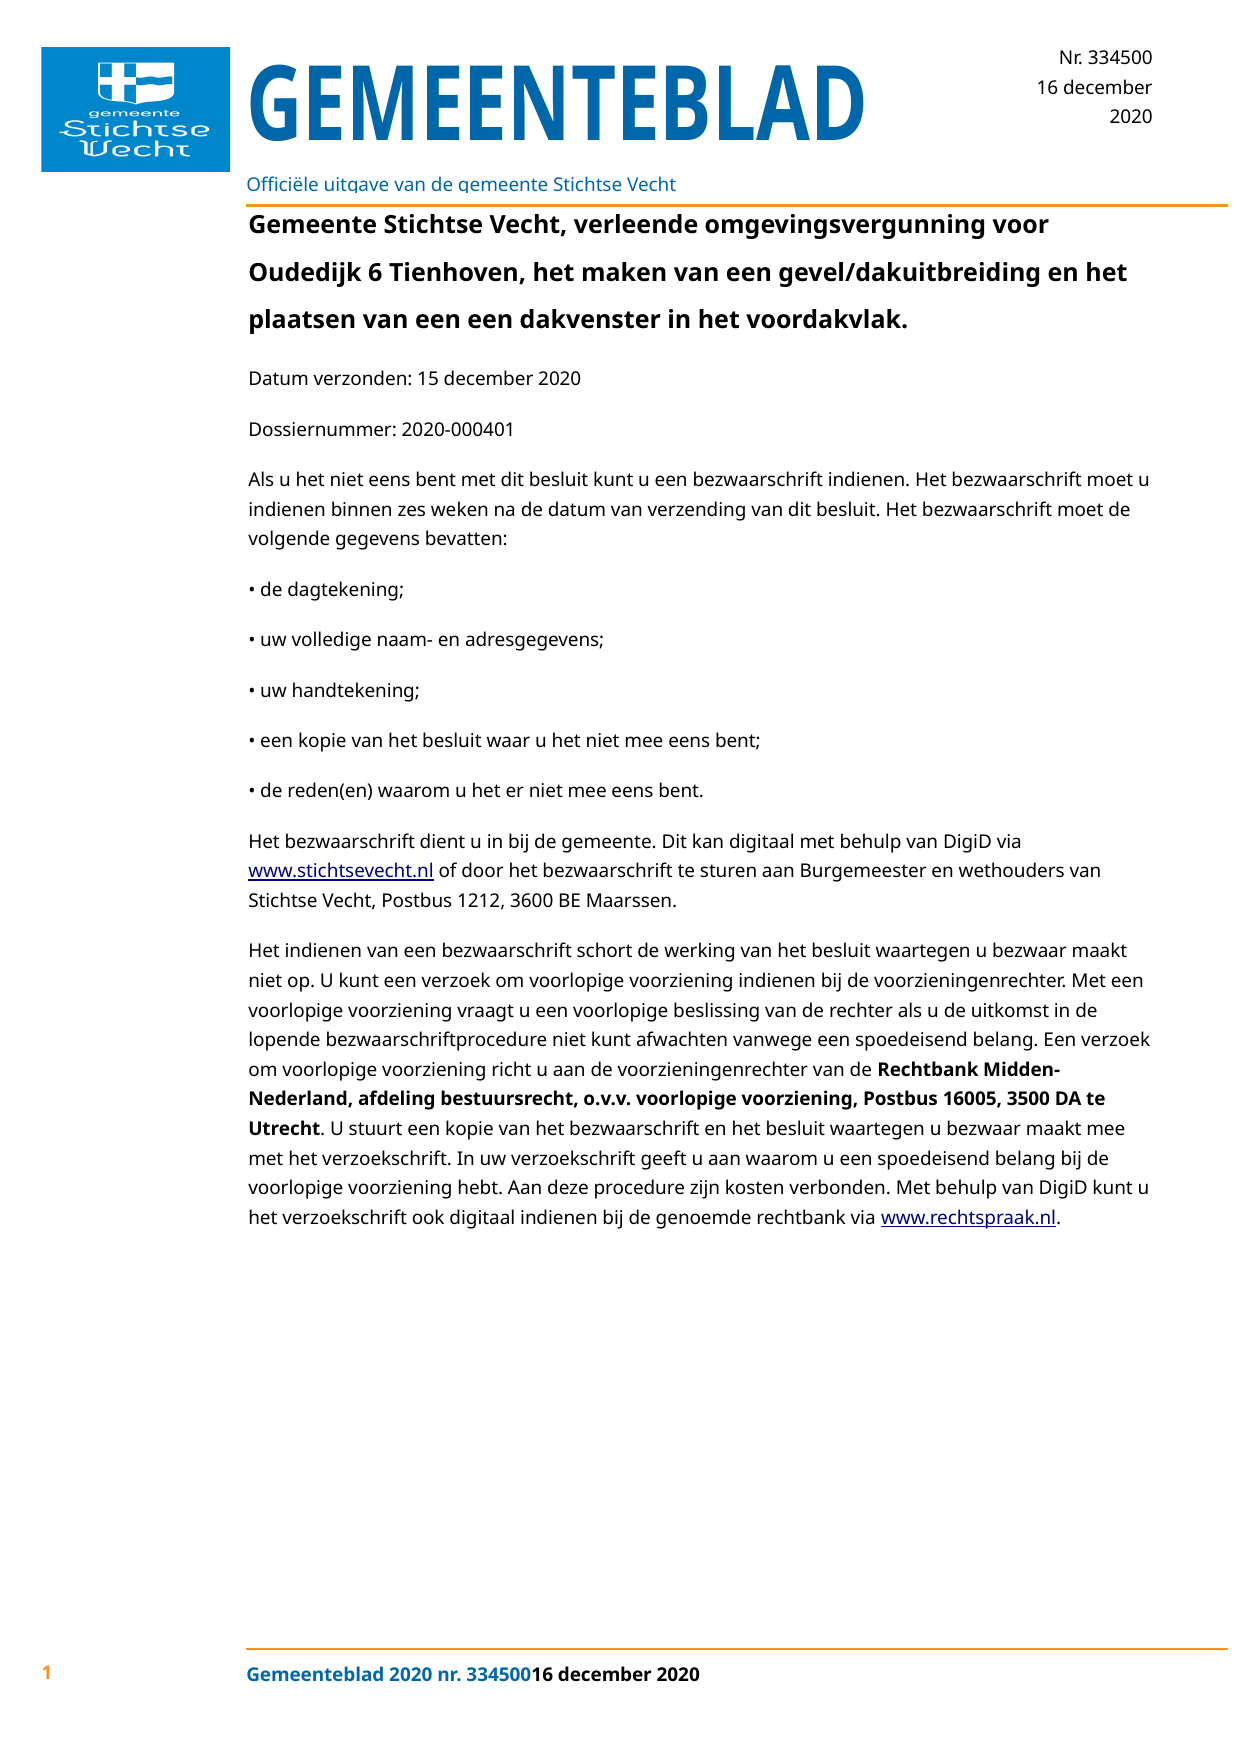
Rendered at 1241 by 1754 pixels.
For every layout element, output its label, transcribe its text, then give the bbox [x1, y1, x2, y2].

text Het bezwaarschrift dient u in bij de gemeente. Dit kan digitaal met behulp van DigiD via www.stichtsevecht.nl of door het bezwaarschrift te sturen aan Burgemeester en wethouders van Stichtse Vecht, Postbus 1212, 3600 BE Maarssen. [248, 828, 1152, 913]
text • een kopie van het besluit waar u het niet mee eens bent; [248, 727, 1152, 753]
text Datum verzonden: 15 december 2020 [248, 366, 1152, 391]
text Gemeente Stichtse Vecht, verleende omgevingsvergunning voor Oudedijk 6 Tienhoven, het maken van een gevel/dakuitbreiding en het plaatsen van een een dakvenster in het voordakvlak. [248, 207, 1152, 336]
text • de reden(en) waarom u het er niet mee eens bent. [248, 778, 1152, 803]
picture [99, 63, 135, 101]
text • uw handtekening; [248, 677, 1152, 702]
picture [137, 63, 174, 103]
text Dossiernummer: 2020-000401 [248, 416, 1152, 442]
text Het indienen van een bezwaarschrift schort de werking van het besluit waartegen u bezwaar maakt niet op. U kunt een verzoek om voorlopige voorziening indienen bij de voorzieningenrechter. Met een voorlopige voorziening vraagt u een voorlopige beslissing van de rechter als u de uitkomst in de lopende bezwaarschriftprocedure niet kunt afwachten vanwege een spoedeisend belang. Een verzoek om voorlopige voorziening richt u aan de voorzieningenrechter van de Rechtbank Midden-Nederland, afdeling bestuursrecht, o.v.v. voorlopige voorziening, Postbus 16005, 3500 DA te Utrecht. U stuurt een kopie van het bezwaarschrift en het besluit waartegen u bezwaar maakt mee met het verzoekschrift. In uw verzoekschrift geeft u aan waarom u een spoedeisend belang bij de voorlopige voorziening hebt. Aan deze procedure zijn kosten verbonden. Met behulp van DigiD kunt u het verzoekschrift ook digitaal indienen bij de genoemde rechtbank via www.rechtspraak.nl. [248, 938, 1152, 1229]
text Als u het niet eens bent met dit besluit kunt u een bezwaarschrift indienen. Het bezwaarschrift moet u indienen binnen zes weken na de datum van verzending van dit besluit. Het bezwaarschrift moet de volgende gegevens bevatten: [248, 466, 1152, 551]
text • uw volledige naam- en adresgegevens; [248, 626, 1152, 652]
text • de dagtekening; [248, 576, 1152, 602]
